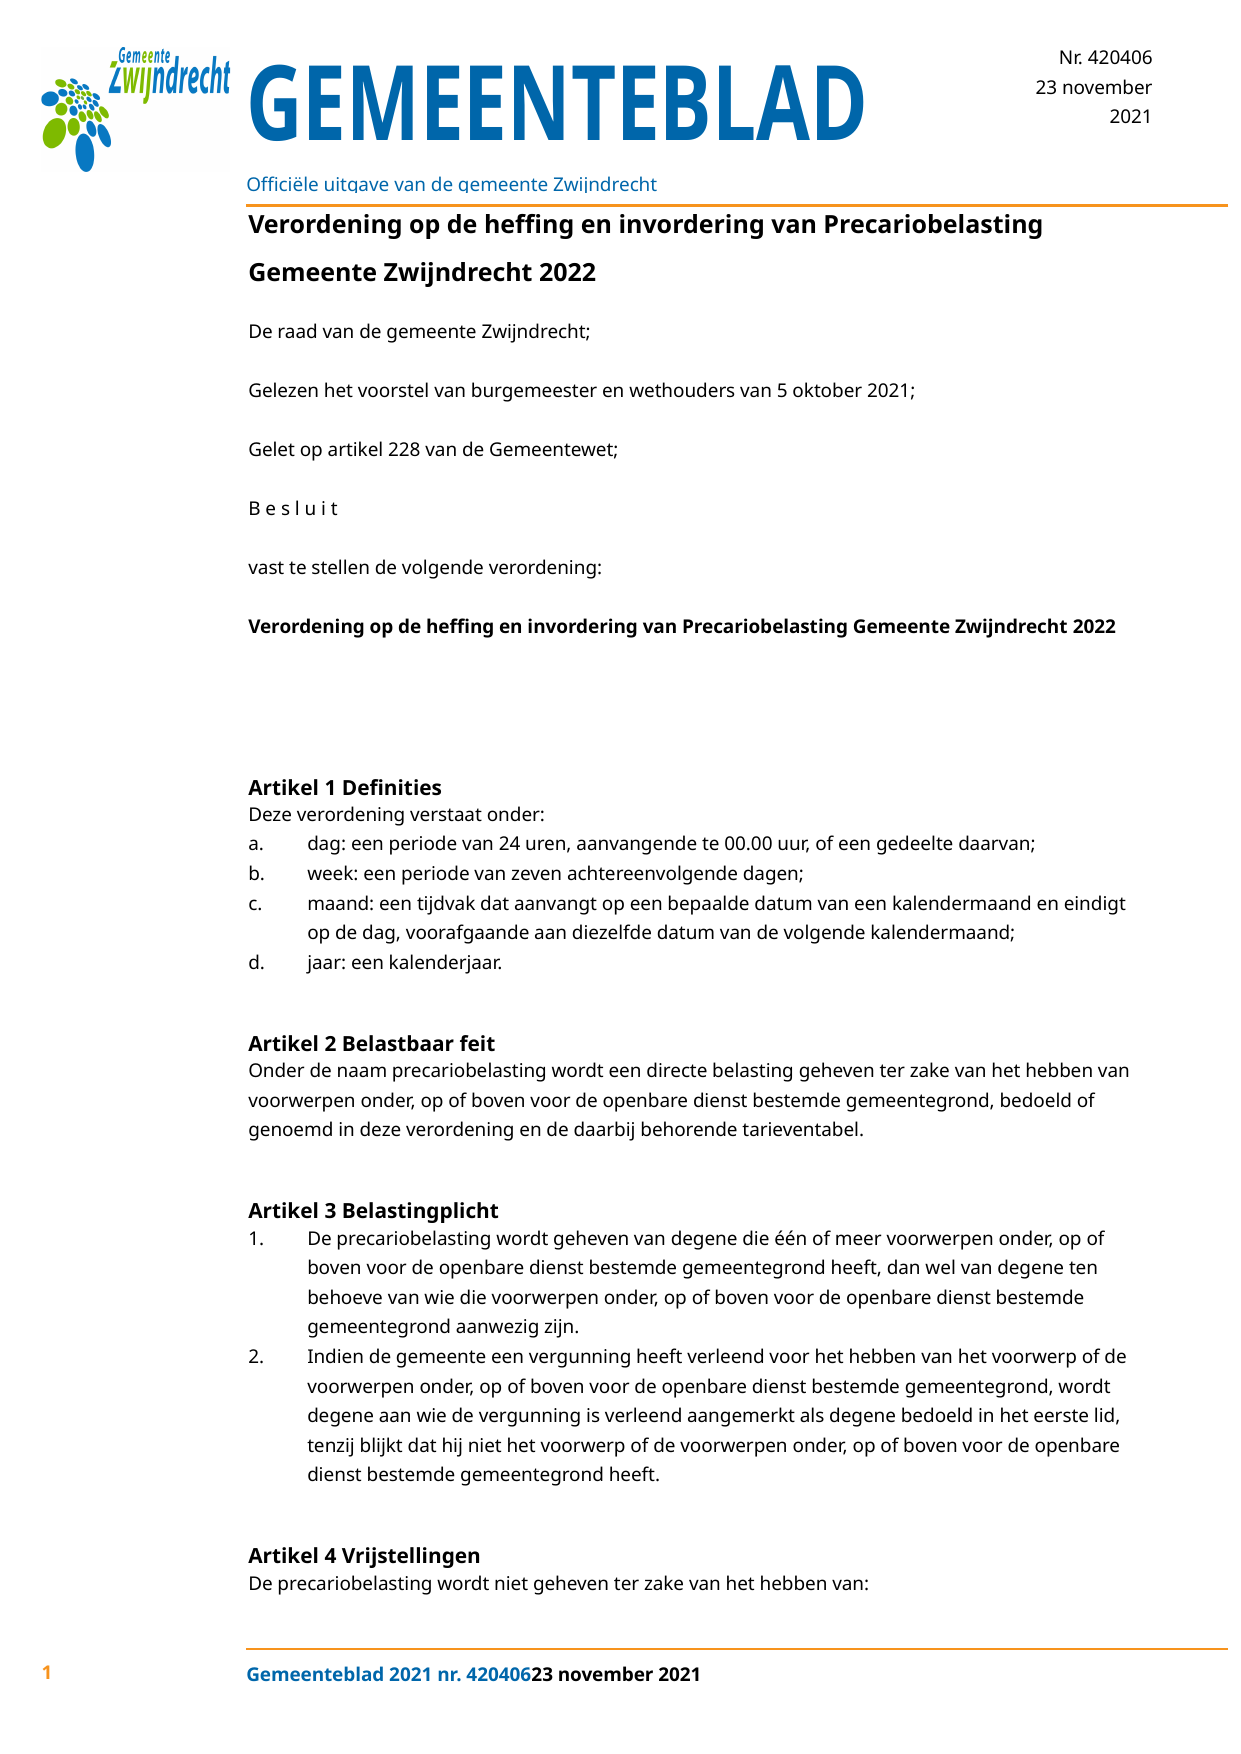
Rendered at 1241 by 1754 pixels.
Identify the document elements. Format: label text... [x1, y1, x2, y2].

text Deze verordening verstaat onder: [248, 801, 1152, 827]
text Onder de naam precariobelasting wordt een directe belasting geheven ter zake van het hebben van voorwerpen onder, op of boven voor de openbare dienst bestemde gemeentegrond, bedoeld of genoemd in deze verordening en de daarbij behorende tarieventabel. [248, 1057, 1152, 1142]
text Gelezen het voorstel van burgemeester en wethouders van 5 oktober 2021; [248, 377, 1152, 403]
list De precariobelasting wordt geheven van degene die één of meer voorwerpen onder, op of boven voor de openbare dienst bestemde gemeentegrond heeft, dan wel van degene ten behoeve van wie die voorwerpen onder, op of boven voor de openbare dienst bestemde gemeentegrond aanwezig zijn. [248, 1225, 1152, 1339]
list Indien de gemeente een vergunning heeft verleend voor het hebben van het voorwerp of de voorwerpen onder, op of boven voor de openbare dienst bestemde gemeentegrond, wordt degene aan wie de vergunning is verleend aangemerkt als degene bedoeld in het eerste lid, tenzij blijkt dat hij niet het voorwerp of de voorwerpen onder, op of boven voor de openbare dienst bestemde gemeentegrond heeft. [248, 1343, 1152, 1487]
text De precariobelasting wordt niet geheven ter zake van het hebben van: [248, 1570, 1152, 1596]
text Verordening op de heffing en invordering van Precariobelasting Gemeente Zwijndrecht 2022 [248, 614, 1152, 639]
list week: een periode van zeven achtereenvolgende dagen; [248, 860, 1152, 886]
text Artikel 2 Belastbaar feit [248, 1029, 1152, 1057]
list maand: een tijdvak dat aanvangt op een bepaalde datum van een kalendermaand en eindigt op de dag, voorafgaande aan diezelfde datum van de volgende kalendermaand; [248, 890, 1152, 945]
text vast te stellen de volgende verordening: [248, 554, 1152, 580]
picture [41, 47, 231, 172]
text Artikel 4 Vrijstellingen [248, 1542, 1152, 1570]
text B e s l u i t [248, 495, 1152, 521]
text Gelet op artikel 228 van de Gemeentewet; [248, 436, 1152, 462]
list jaar: een kalenderjaar. [248, 949, 1152, 975]
text De raad van de gemeente Zwijndrecht; [248, 318, 1152, 344]
text Artikel 3 Belastingplicht [248, 1197, 1152, 1225]
text Verordening op de heffing en invordering van Precariobelasting Gemeente Zwijndrecht 2022 [248, 207, 1152, 288]
list dag: een periode van 24 uren, aanvangende te 00.00 uur, of een gedeelte daarvan; [248, 831, 1152, 856]
text Artikel 1 Definities [248, 773, 1152, 801]
